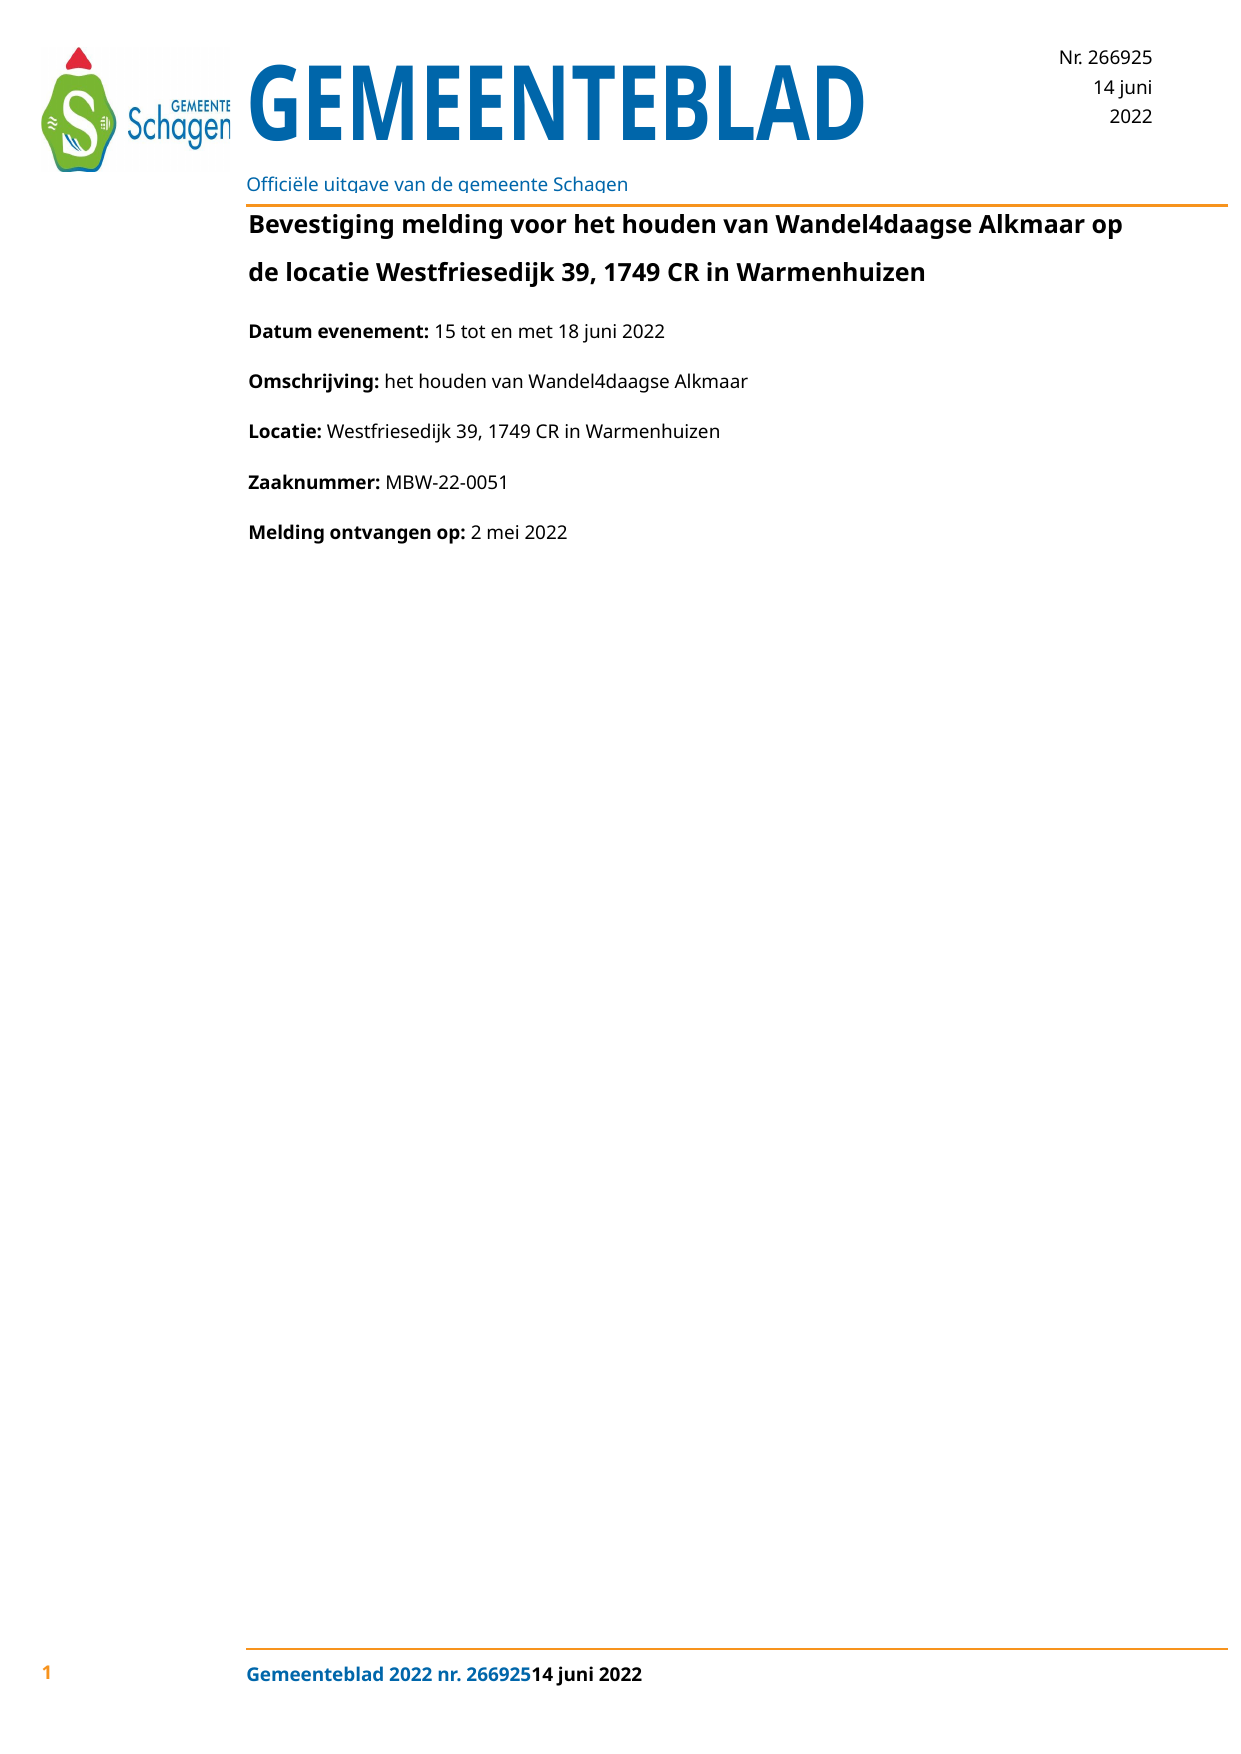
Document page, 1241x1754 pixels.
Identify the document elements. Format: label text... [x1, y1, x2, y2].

text Zaaknummer: MBW-22-0051 [248, 469, 1152, 495]
text Locatie: Westfriesedijk 39, 1749 CR in Warmenhuizen [248, 419, 1152, 444]
text Bevestiging melding voor het houden van Wandel4daagse Alkmaar op de locatie Westfriesedijk 39, 1749 CR in Warmenhuizen [248, 207, 1152, 288]
text Melding ontvangen op: 2 mei 2022 [248, 519, 1152, 545]
picture [41, 47, 231, 172]
text Omschrijving: het houden van Wandel4daagse Alkmaar [248, 368, 1152, 394]
text Datum evenement: 15 tot en met 18 juni 2022 [248, 318, 1152, 344]
